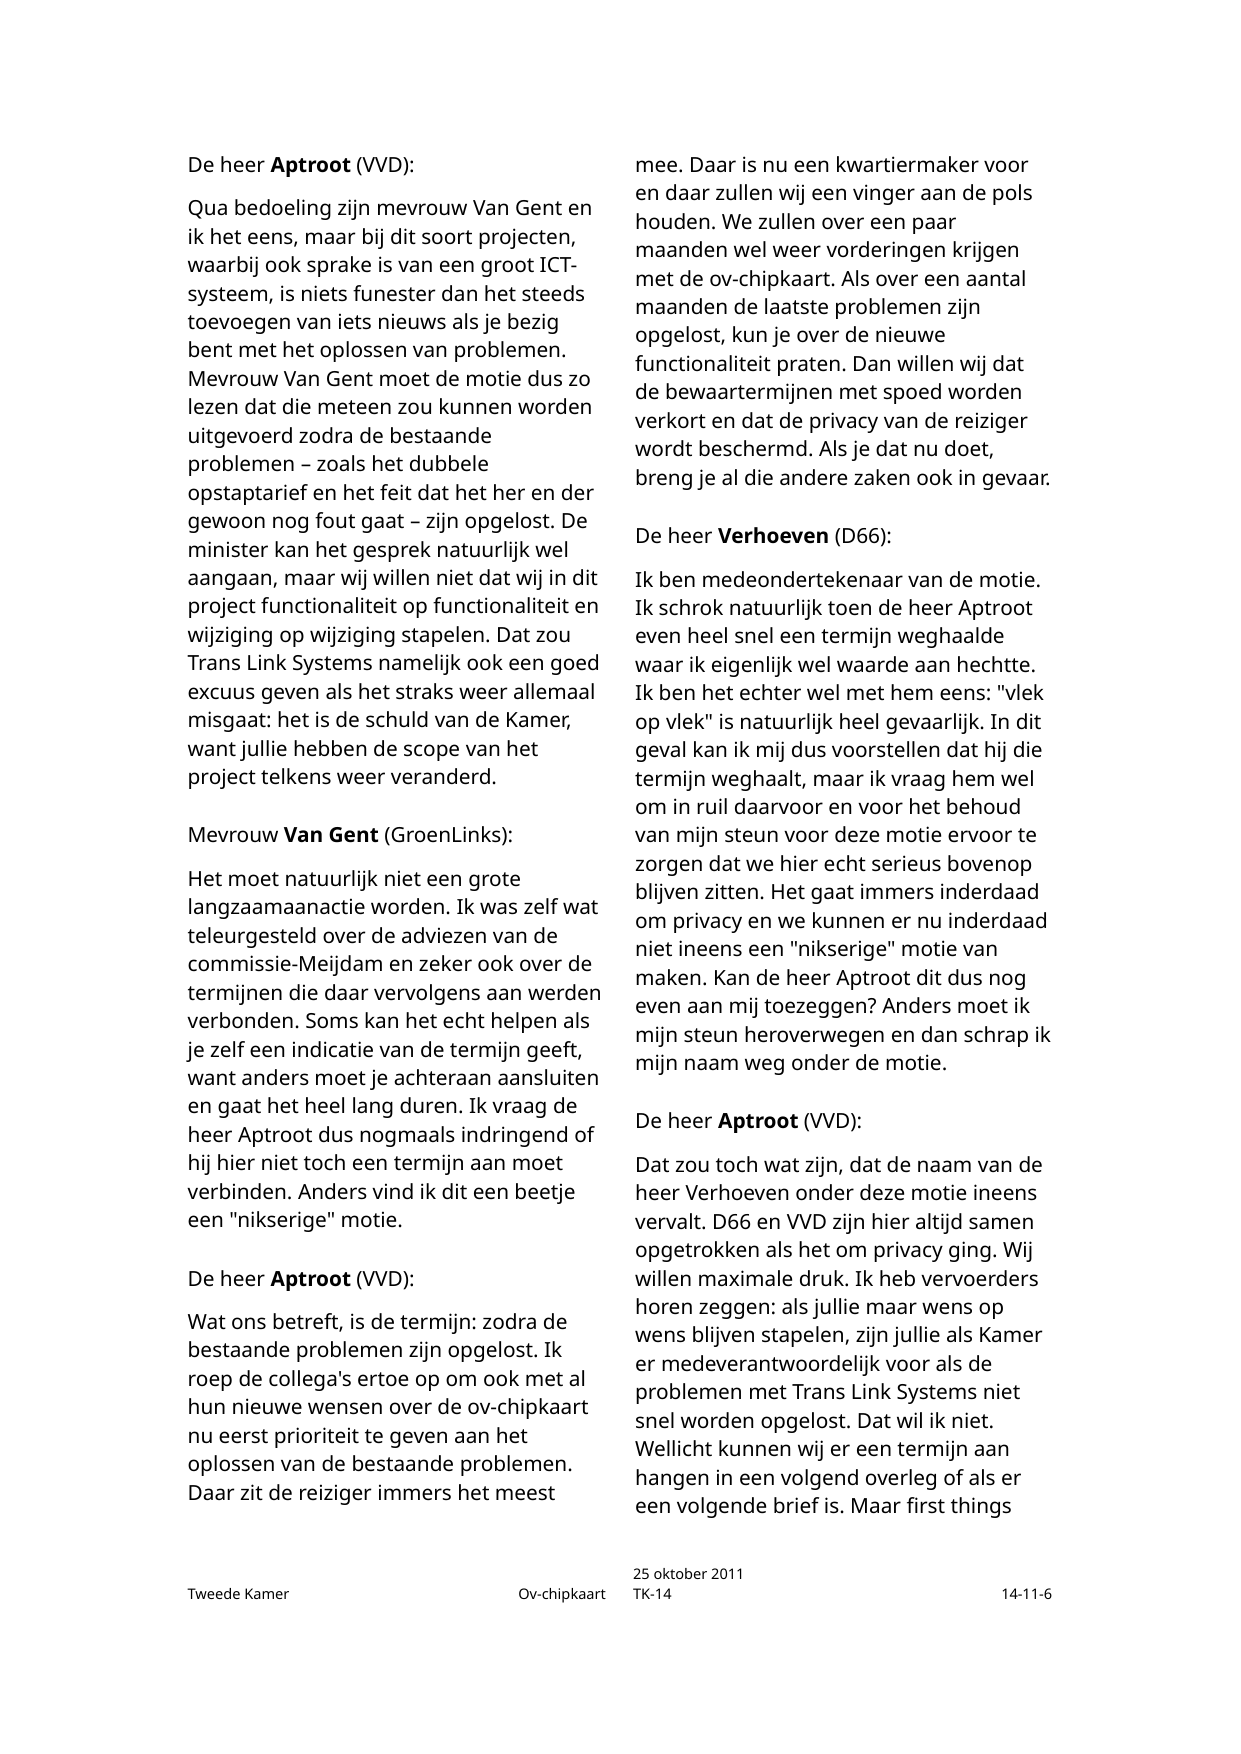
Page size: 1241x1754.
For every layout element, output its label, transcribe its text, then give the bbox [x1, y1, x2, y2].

text mee. Daar is nu een kwartiermaker voor en daar zullen wij een vinger aan de pols houden. We zullen over een paar maanden wel weer vorderingen krijgen met de ov-chipkaart. Als over een aantal maanden de laatste problemen zijn opgelost, kun je over de nieuwe functionaliteit praten. Dan willen wij dat de bewaartermijnen met spoed worden verkort en dat de privacy van de reiziger wordt beschermd. Als je dat nu doet, breng je al die andere zaken ook in gevaar. [635, 150, 1053, 491]
text Mevrouw Van Gent (GroenLinks): [187, 821, 605, 849]
text Qua bedoeling zijn mevrouw Van Gent en ik het eens, maar bij dit soort projecten, waarbij ook sprake is van een groot ICT-systeem, is niets funester dan het steeds toevoegen van iets nieuws als je bezig bent met het oplossen van problemen. Mevrouw Van Gent moet de motie dus zo lezen dat die meteen zou kunnen worden uitgevoerd zodra de bestaande problemen – zoals het dubbele opstaptarief en het feit dat het her en der gewoon nog fout gaat – zijn opgelost. De minister kan het gesprek natuurlijk wel aangaan, maar wij willen niet dat wij in dit project functionaliteit op functionaliteit en wijziging op wijziging stapelen. Dat zou Trans Link Systems namelijk ook een goed excuus geven als het straks weer allemaal misgaat: het is de schuld van de Kamer, want jullie hebben de scope van het project telkens weer veranderd. [187, 193, 605, 791]
text De heer Aptroot (VVD): [635, 1107, 1053, 1135]
text De heer Aptroot (VVD): [187, 150, 605, 178]
text Dat zou toch wat zijn, dat de naam van de heer Verhoeven onder deze motie ineens vervalt. D66 en VVD zijn hier altijd samen opgetrokken als het om privacy ging. Wij willen maximale druk. Ik heb vervoerders horen zeggen: als jullie maar wens op wens blijven stapelen, zijn jullie als Kamer er medeverantwoordelijk voor als de problemen met Trans Link Systems niet snel worden opgelost. Dat wil ik niet. Wellicht kunnen wij er een termijn aan hangen in een volgend overleg of als er een volgende brief is. Maar first things [635, 1150, 1053, 1520]
text Wat ons betreft, is de termijn: zodra de bestaande problemen zijn opgelost. Ik roep de collega's ertoe op om ook met al hun nieuwe wensen over de ov-chipkaart nu eerst prioriteit te geven aan het oplossen van de bestaande problemen. Daar zit de reiziger immers het meest [187, 1307, 605, 1506]
text Het moet natuurlijk niet een grote langzaamaanactie worden. Ik was zelf wat teleurgesteld over de adviezen van de commissie-Meijdam en zeker ook over de termijnen die daar vervolgens aan werden verbonden. Soms kan het echt helpen als je zelf een indicatie van de termijn geeft, want anders moet je achteraan aansluiten en gaat het heel lang duren. Ik vraag de heer Aptroot dus nogmaals indringend of hij hier niet toch een termijn aan moet verbinden. Anders vind ik dit een beetje een "nikserige" motie. [187, 864, 605, 1234]
text De heer Verhoeven (D66): [635, 521, 1053, 550]
text Ik ben medeondertekenaar van de motie. Ik schrok natuurlijk toen de heer Aptroot even heel snel een termijn weghaalde waar ik eigenlijk wel waarde aan hechtte. Ik ben het echter wel met hem eens: "vlek op vlek" is natuurlijk heel gevaarlijk. In dit geval kan ik mij dus voorstellen dat hij die termijn weghaalt, maar ik vraag hem wel om in ruil daarvoor en voor het behoud van mijn steun voor deze motie ervoor te zorgen dat we hier echt serieus bovenop blijven zitten. Het gaat immers inderdaad om privacy en we kunnen er nu inderdaad niet ineens een "nikserige" motie van maken. Kan de heer Aptroot dit dus nog even aan mij toezeggen? Anders moet ik mijn steun heroverwegen en dan schrap ik mijn naam weg onder de motie. [635, 565, 1053, 1077]
text De heer Aptroot (VVD): [187, 1264, 605, 1292]
